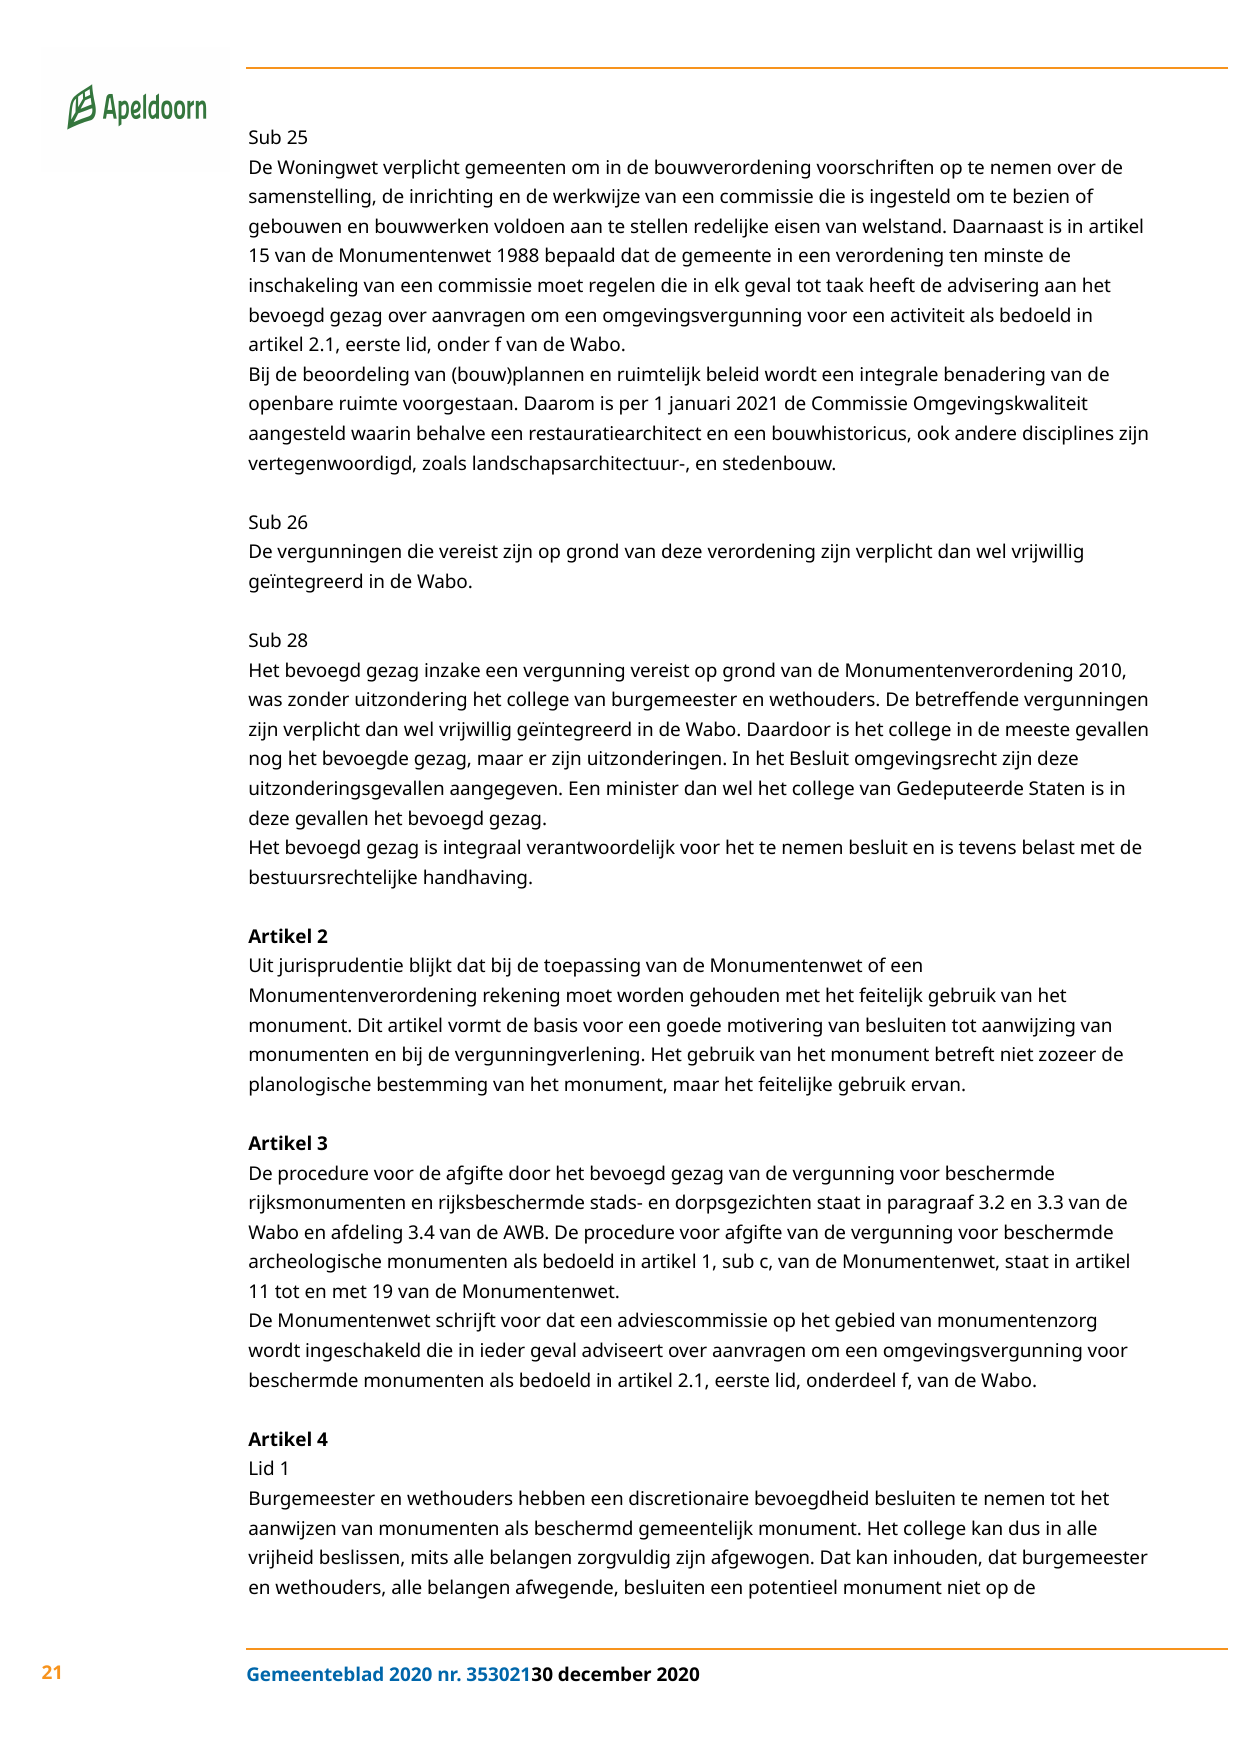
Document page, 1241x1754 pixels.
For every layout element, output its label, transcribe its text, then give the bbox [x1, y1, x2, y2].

text Lid 1 [248, 1456, 1152, 1481]
text Artikel 2 [248, 923, 1152, 949]
text Artikel 4 [248, 1426, 1152, 1452]
text De procedure voor de afgifte door het bevoegd gezag van de vergunning voor beschermde rijksmonumenten en rijksbeschermde stads- en dorpsgezichten staat in paragraaf 3.2 en 3.3 van de Wabo en afdeling 3.4 van de AWB. De procedure voor afgifte van de vergunning voor beschermde archeologische monumenten als bedoeld in artikel 1, sub c, van de Monumentenwet, staat in artikel 11 tot en met 19 van de Monumentenwet. [248, 1160, 1152, 1304]
text De Woningwet verplicht gemeenten om in de bouwverordening voorschriften op te nemen over de samenstelling, de inrichting en de werkwijze van een commissie die is ingesteld om te bezien of gebouwen en bouwwerken voldoen aan te stellen redelijke eisen van welstand. Daarnaast is in artikel 15 van de Monumentenwet 1988 bepaald dat de gemeente in een verordening ten minste de inschakeling van een commissie moet regelen die in elk geval tot taak heeft de advisering aan het bevoegd gezag over aanvragen om een omgevingsvergunning voor een activiteit als bedoeld in artikel 2.1, eerste lid, onder f van de Wabo. [248, 154, 1152, 357]
text Sub 25 [248, 124, 1152, 150]
text Bij de beoordeling van (bouw)plannen en ruimtelijk beleid wordt een integrale benadering van de openbare ruimte voorgestaan. Daarom is per 1 januari 2021 de Commissie Omgevingskwaliteit aangesteld waarin behalve een restauratiearchitect en een bouwhistoricus, ook andere disciplines zijn vertegenwoordigd, zoals landschapsarchitectuur-, en stedenbouw. [248, 361, 1152, 476]
text Sub 28 [248, 627, 1152, 653]
text Het bevoegd gezag inzake een vergunning vereist op grond van de Monumentenverordening 2010, was zonder uitzondering het college van burgemeester en wethouders. De betreffende vergunningen zijn verplicht dan wel vrijwillig geïntegreerd in de Wabo. Daardoor is het college in de meeste gevallen nog het bevoegde gezag, maar er zijn uitzonderingen. In het Besluit omgevingsrecht zijn deze uitzonderingsgevallen aangegeven. Een minister dan wel het college van Gedeputeerde Staten is in deze gevallen het bevoegd gezag. [248, 657, 1152, 831]
text Uit jurisprudentie blijkt dat bij de toepassing van de Monumentenwet of een Monumentenverordening rekening moet worden gehouden met het feitelijk gebruik van het monument. Dit artikel vormt de basis voor een goede motivering van besluiten tot aanwijzing van monumenten en bij de vergunningverlening. Het gebruik van het monument betreft niet zozeer de planologische bestemming van het monument, maar het feitelijke gebruik ervan. [248, 953, 1152, 1097]
text Burgemeester en wethouders hebben een discretionaire bevoegdheid besluiten te nemen tot het aanwijzen van monumenten als beschermd gemeentelijk monument. Het college kan dus in alle vrijheid beslissen, mits alle belangen zorgvuldig zijn afgewogen. Dat kan inhouden, dat burgemeester en wethouders, alle belangen afwegende, besluiten een potentieel monument niet op de [248, 1485, 1152, 1600]
text Het bevoegd gezag is integraal verantwoordelijk voor het te nemen besluit en is tevens belast met de bestuursrechtelijke handhaving. [248, 834, 1152, 890]
text Artikel 3 [248, 1130, 1152, 1156]
text De Monumentenwet schrijft voor dat een adviescommissie op het gebied van monumentenzorg wordt ingeschakeld die in ieder geval adviseert over aanvragen om een omgevingsvergunning voor beschermde monumenten als bedoeld in artikel 2.1, eerste lid, onderdeel f, van de Wabo. [248, 1308, 1152, 1393]
text De vergunningen die vereist zijn op grond van deze verordening zijn verplicht dan wel vrijwillig geïntegreerd in de Wabo. [248, 538, 1152, 594]
picture [41, 47, 231, 172]
text Sub 26 [248, 509, 1152, 535]
